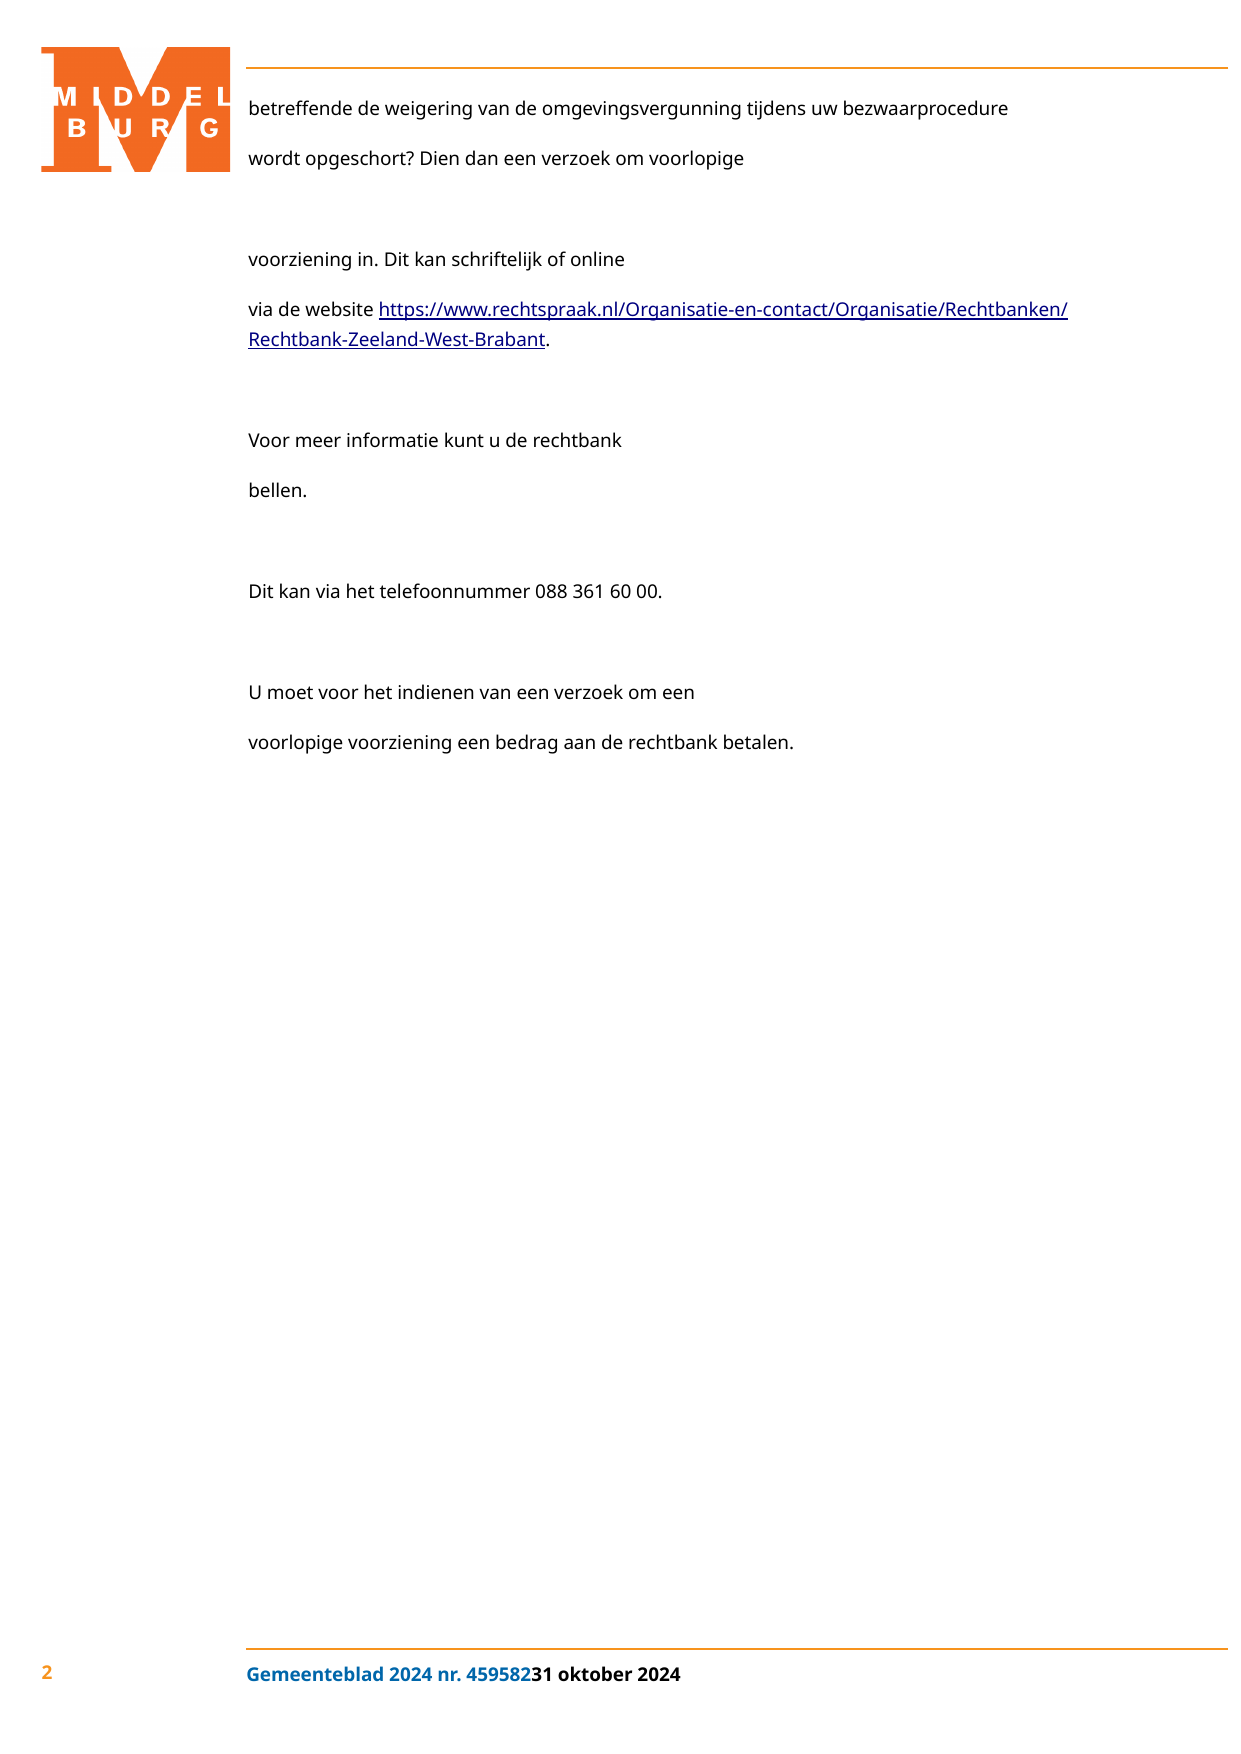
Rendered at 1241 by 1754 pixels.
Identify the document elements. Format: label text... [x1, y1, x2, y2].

text U moet voor het indienen van een verzoek om een [248, 679, 1152, 705]
text voorlopige voorziening een bedrag aan de rechtbank betalen. [248, 729, 1152, 755]
text voorziening in. Dit kan schriftelijk of online [248, 246, 1152, 272]
picture [41, 47, 231, 172]
text bellen. [248, 477, 1152, 503]
text betreffende de weigering van de omgevingsvergunning tijdens uw bezwaarprocedure [248, 95, 1152, 121]
text Voor meer informatie kunt u de rechtbank [248, 427, 1152, 453]
text wordt opgeschort? Dien dan een verzoek om voorlopige [248, 145, 1152, 171]
text Dit kan via het telefoonnummer 088 361 60 00. [248, 578, 1152, 604]
text via de website https://www.rechtspraak.nl/Organisatie-en-contact/Organisatie/Rechtbanken/Rechtbank-Zeeland-West-Brabant. [248, 296, 1152, 352]
